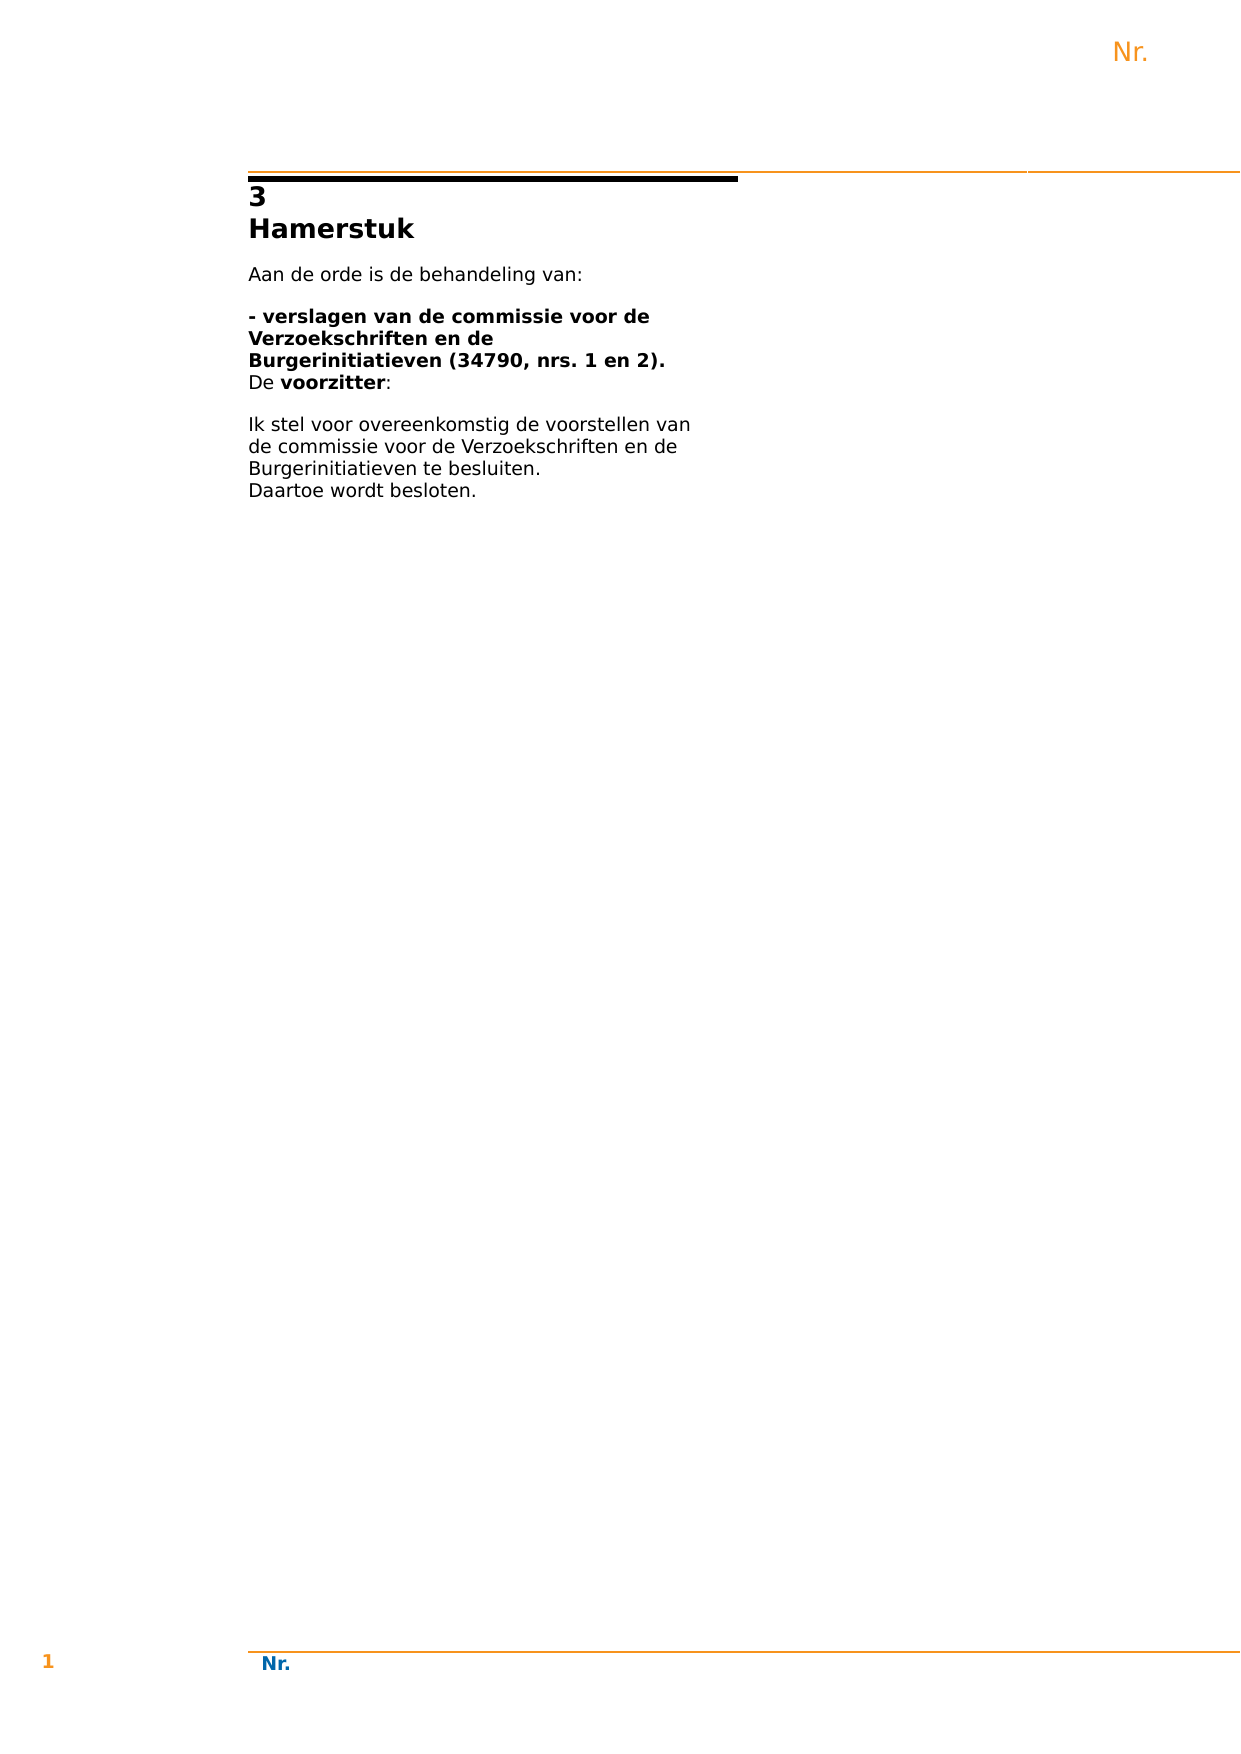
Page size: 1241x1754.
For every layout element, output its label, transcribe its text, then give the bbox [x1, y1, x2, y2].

title 3 Hamerstuk [248, 182, 691, 244]
text Ik stel voor overeenkomstig de voorstellen van de commissie voor de Verzoekschriften en de Burgerinitiatieven te besluiten. [248, 414, 691, 480]
text - verslagen van de commissie voor de Verzoekschriften en de Burgerinitiatieven (34790, nrs. 1 en 2). [248, 306, 691, 372]
text De voorzitter: [248, 372, 691, 394]
text Aan de orde is de behandeling van: [248, 264, 691, 286]
text Daartoe wordt besloten. [248, 480, 691, 502]
